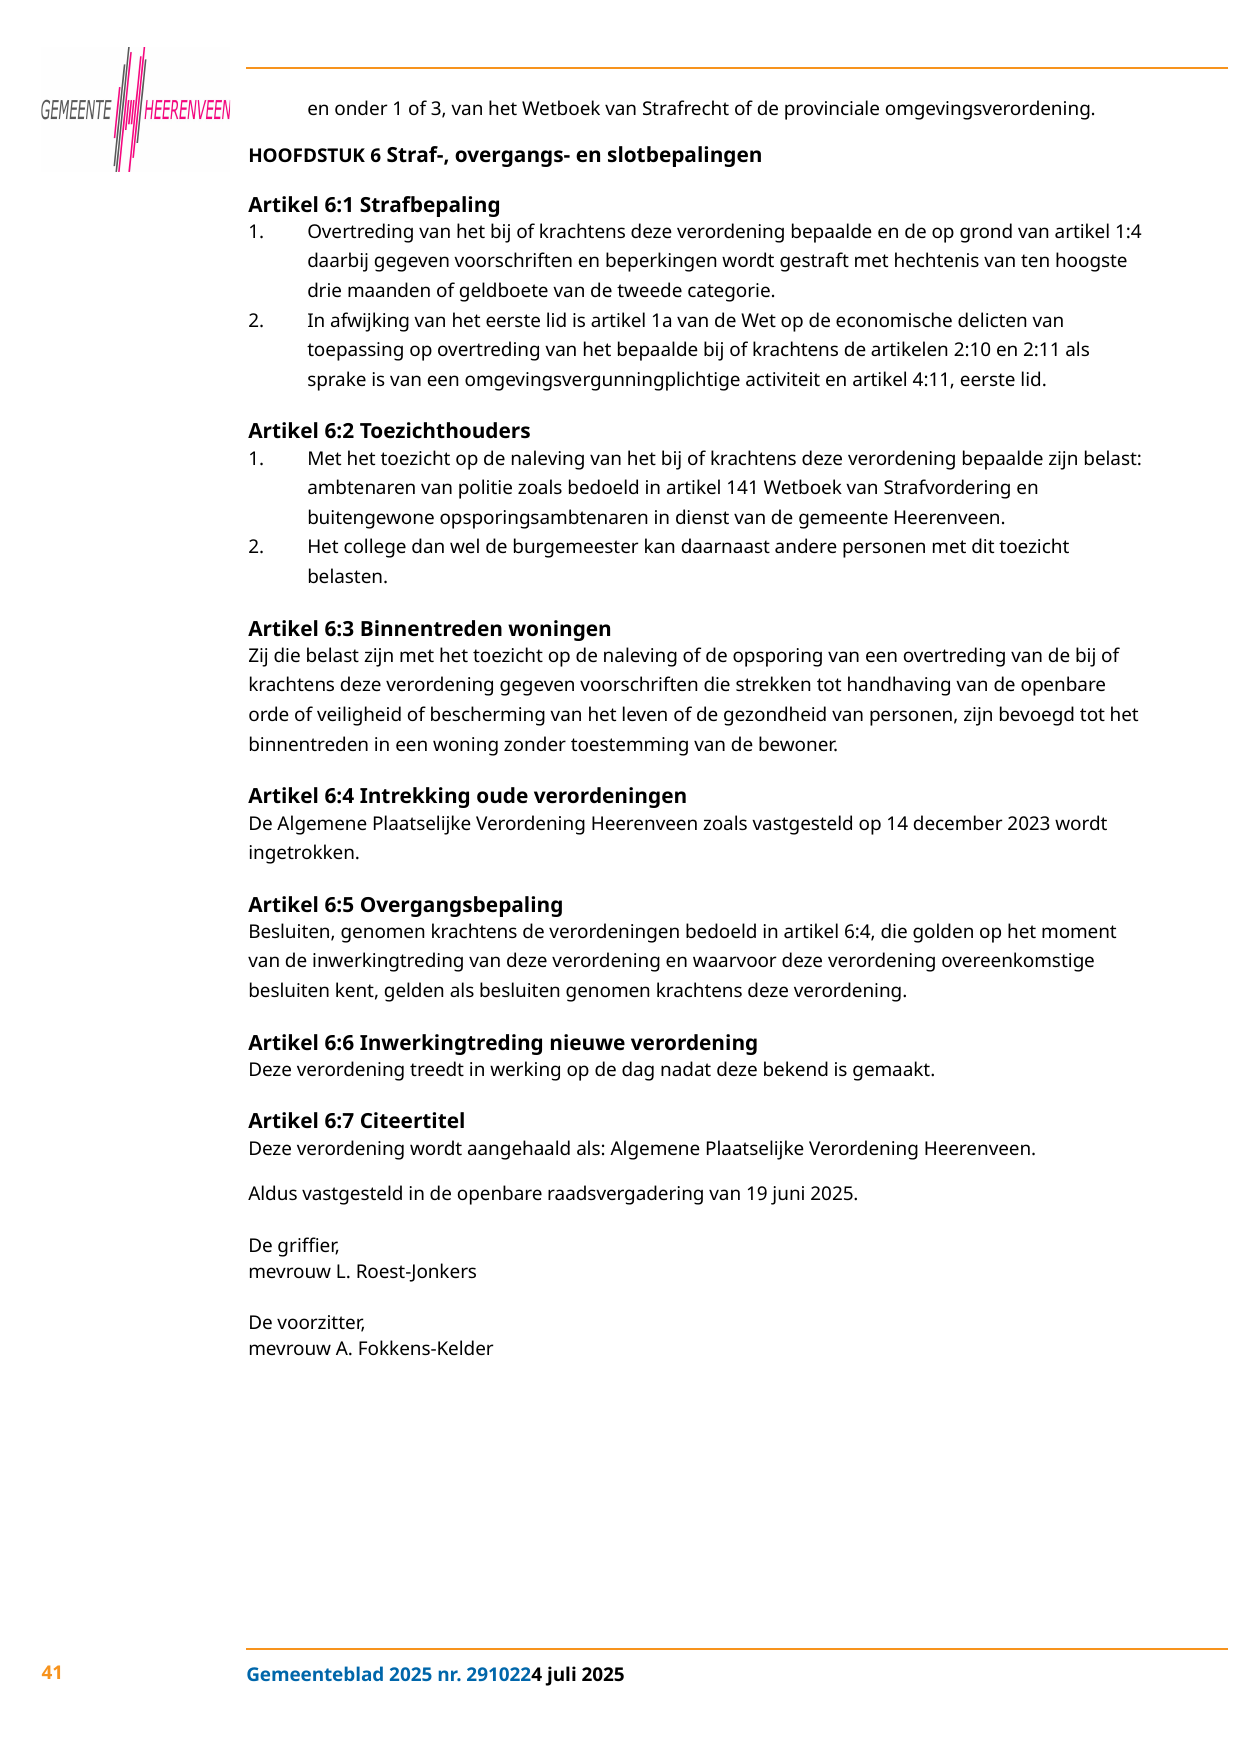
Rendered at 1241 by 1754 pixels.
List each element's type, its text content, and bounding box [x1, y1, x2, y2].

text De griffier, [248, 1232, 1152, 1258]
text De Algemene Plaatselijke Verordening Heerenveen zoals vastgesteld op 14 december 2023 wordt ingetrokken. [248, 810, 1152, 865]
text Besluiten, genomen krachtens de verordeningen bedoeld in artikel 6:4, die golden op het moment van de inwerkingtreding van deze verordening en waarvoor deze verordening overeenkomstige besluiten kent, gelden als besluiten genomen krachtens deze verordening. [248, 918, 1152, 1003]
text Artikel 6:5 Overgangsbepaling [248, 890, 1152, 918]
text HOOFDSTUK 6 Straf-, overgangs- en slotbepalingen [248, 140, 1152, 169]
list Met het toezicht op de naleving van het bij of krachtens deze verordening bepaalde zijn belast: ambtenaren van politie zoals bedoeld in artikel 141 Wetboek van Strafvordering en buitengewone opsporingsambtenaren in dienst van de gemeente Heerenveen. [248, 445, 1152, 530]
text Deze verordening wordt aangehaald als: Algemene Plaatselijke Verordening Heerenveen. [248, 1135, 1152, 1161]
text Artikel 6:6 Inwerkingtreding nieuwe verordening [248, 1028, 1152, 1056]
text Zij die belast zijn met het toezicht op de naleving of de opsporing van een overtreding van de bij of krachtens deze verordening gegeven voorschriften die strekken tot handhaving van de openbare orde of veiligheid of bescherming van het leven of de gezondheid van personen, zijn bevoegd tot het binnentreden in een woning zonder toestemming van de bewoner. [248, 642, 1152, 757]
text De voorzitter, [248, 1309, 1152, 1335]
picture [41, 47, 231, 172]
text Artikel 6:7 Citeertitel [248, 1107, 1152, 1135]
list In afwijking van het eerste lid is artikel 1a van de Wet op de economische delicten van toepassing op overtreding van het bepaalde bij of krachtens de artikelen 2:10 en 2:11 als sprake is van een omgevingsvergunningplichtige activiteit en artikel 4:11, eerste lid. [248, 307, 1152, 392]
text Aldus vastgesteld in de openbare raadsvergadering van 19 juni 2025. [248, 1181, 1152, 1206]
text Deze verordening treedt in werking op de dag nadat deze bekend is gemaakt. [248, 1056, 1152, 1082]
list Overtreding van het bij of krachtens deze verordening bepaalde en de op grond van artikel 1:4 daarbij gegeven voorschriften en beperkingen wordt gestraft met hechtenis van ten hoogste drie maanden of geldboete van de tweede categorie. [248, 218, 1152, 303]
list en onder 1 of 3, van het Wetboek van Strafrecht of de provinciale omgevingsverordening. [248, 95, 1152, 121]
text mevrouw A. Fokkens-Kelder [248, 1335, 1152, 1361]
text Artikel 6:2 Toezichthouders [248, 416, 1152, 445]
list Het college dan wel de burgemeester kan daarnaast andere personen met dit toezicht belasten. [248, 534, 1152, 589]
text mevrouw L. Roest-Jonkers [248, 1258, 1152, 1283]
text Artikel 6:3 Binnentreden woningen [248, 614, 1152, 642]
text Artikel 6:4 Intrekking oude verordeningen [248, 781, 1152, 810]
text Artikel 6:1 Strafbepaling [248, 190, 1152, 218]
